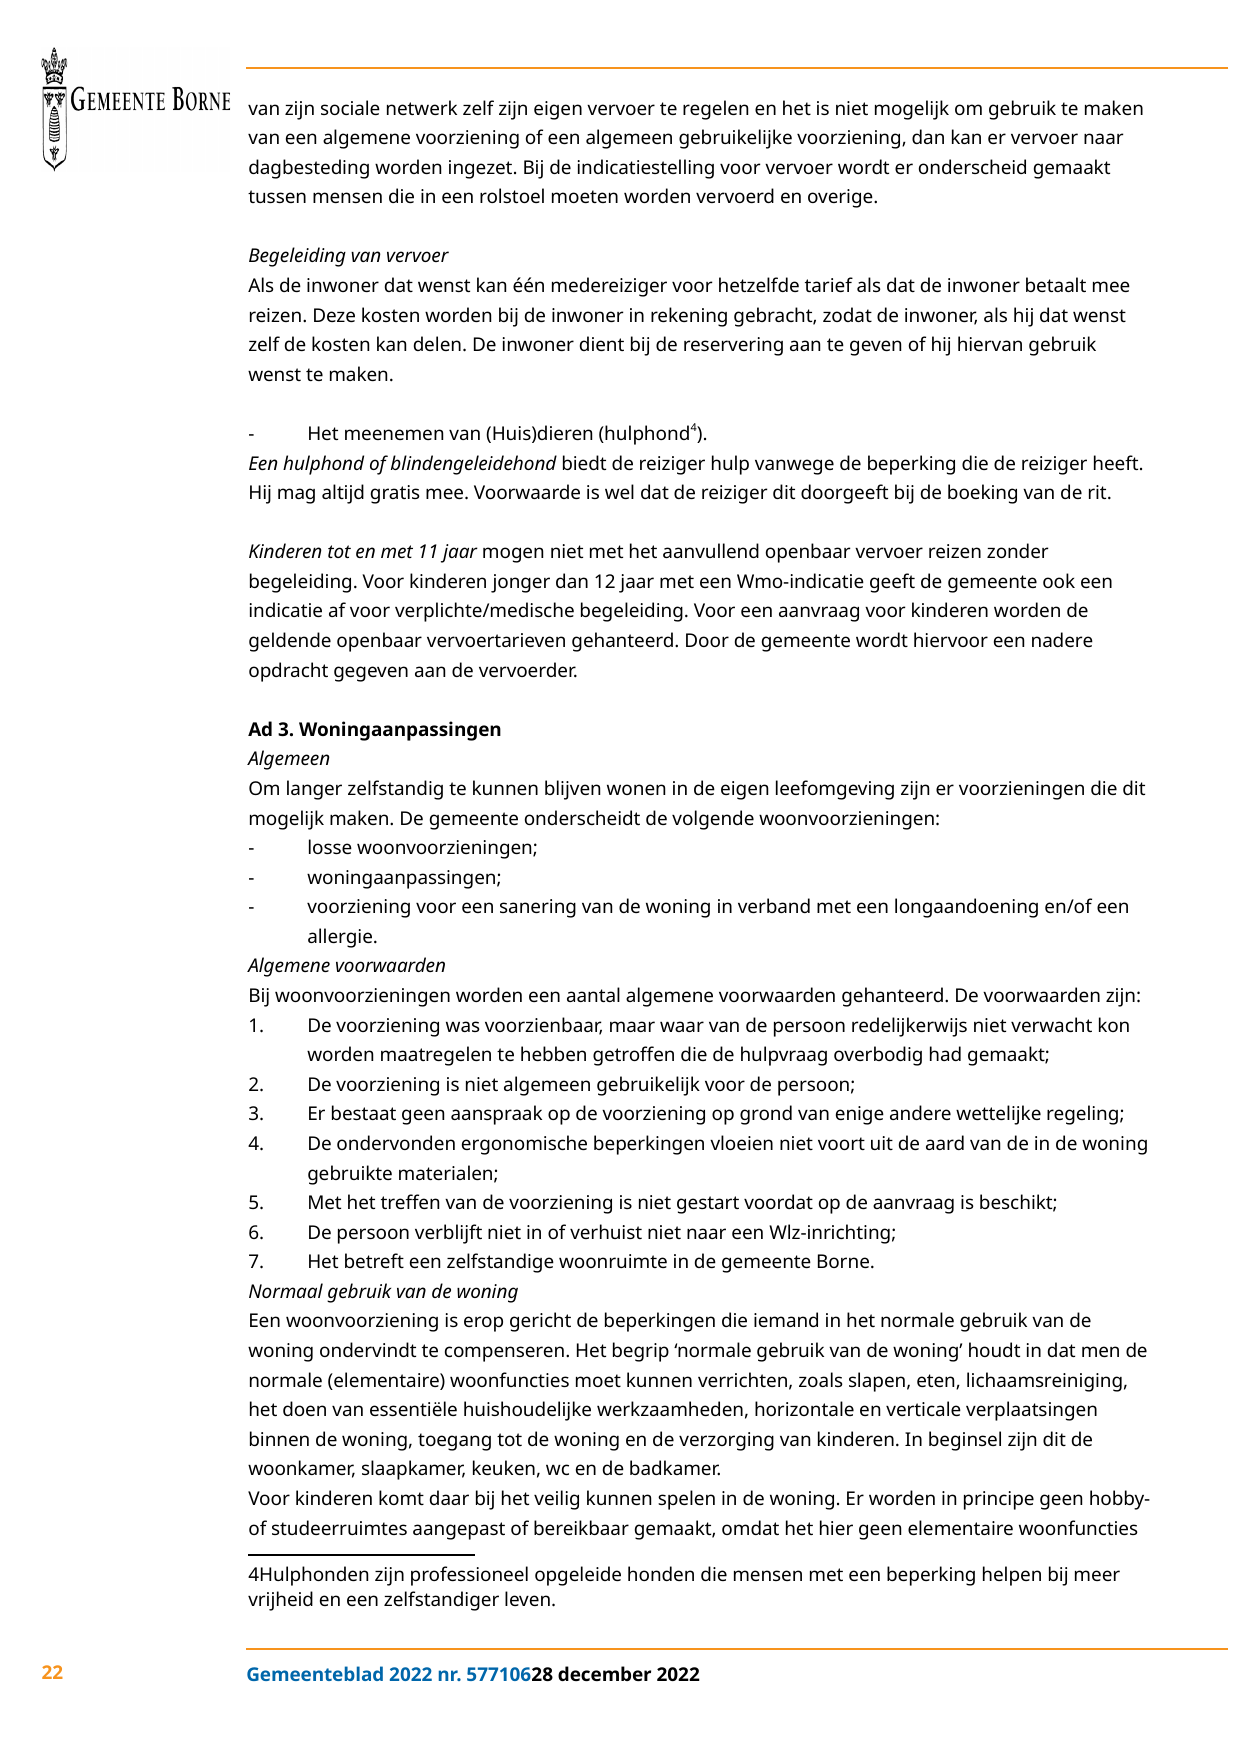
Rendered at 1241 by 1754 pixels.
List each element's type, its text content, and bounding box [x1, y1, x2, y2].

list voorziening voor een sanering van de woning in verband met een longaandoening en/of een allergie. [248, 893, 1152, 949]
list Het meenemen van (Huis)dieren (hulphond). [248, 420, 1152, 446]
text Een woonvoorziening is erop gericht de beperkingen die iemand in het normale gebruik van de woning ondervindt te compenseren. Het begrip ‘normale gebruik van de woning’ houdt in dat men de normale (elementaire) woonfuncties moet kunnen verrichten, zoals slapen, eten, lichaamsreiniging, het doen van essentiële huishoudelijke werkzaamheden, horizontale en verticale verplaatsingen binnen de woning, toegang tot de woning en de verzorging van kinderen. In beginsel zijn dit de woonkamer, slaapkamer, keuken, wc en de badkamer. [248, 1308, 1152, 1481]
text Een hulphond of blindengeleidehond biedt de reiziger hulp vanwege de beperking die de reiziger heeft. Hij mag altijd gratis mee. Voorwaarde is wel dat de reiziger dit doorgeeft bij de boeking van de rit. [248, 450, 1152, 505]
text Voor kinderen komt daar bij het veilig kunnen spelen in de woning. Er worden in principe geen hobby- of studeerruimtes aangepast of bereikbaar gemaakt, omdat het hier geen elementaire woonfuncties [248, 1485, 1152, 1541]
text Begeleiding van vervoer [248, 243, 1152, 268]
text van zijn sociale netwerk zelf zijn eigen vervoer te regelen en het is niet mogelijk om gebruik te maken van een algemene voorziening of een algemeen gebruikelijke voorziening, dan kan er vervoer naar dagbesteding worden ingezet. Bij de indicatiestelling voor vervoer wordt er onderscheid gemaakt tussen mensen die in een rolstoel moeten worden vervoerd en overige. [248, 95, 1152, 209]
text Om langer zelfstandig te kunnen blijven wonen in de eigen leefomgeving zijn er voorzieningen die dit mogelijk maken. De gemeente onderscheidt de volgende woonvoorzieningen: [248, 775, 1152, 831]
list Met het treffen van de voorziening is niet gestart voordat op de aanvraag is beschikt; [248, 1189, 1152, 1215]
text Ad 3. Woningaanpassingen [248, 716, 1152, 742]
list woningaanpassingen; [248, 864, 1152, 890]
text Bij woonvoorzieningen worden een aantal algemene voorwaarden gehanteerd. De voorwaarden zijn: [248, 982, 1152, 1008]
list De voorziening was voorzienbaar, maar waar van de persoon redelijkerwijs niet verwacht kon worden maatregelen te hebben getroffen die de hulpvraag overbodig had gemaakt; [248, 1012, 1152, 1067]
list Hulphonden zijn professioneel opgeleide honden die mensen met een beperking helpen bij meer vrijheid en een zelfstandiger leven. [248, 1561, 1152, 1612]
list Het betreft een zelfstandige woonruimte in de gemeente Borne. [248, 1248, 1152, 1274]
list losse woonvoorzieningen; [248, 834, 1152, 860]
text Algemene voorwaarden [248, 953, 1152, 978]
text Als de inwoner dat wenst kan één medereiziger voor hetzelfde tarief als dat de inwoner betaalt mee reizen. Deze kosten worden bij de inwoner in rekening gebracht, zodat de inwoner, als hij dat wenst zelf de kosten kan delen. De inwoner dient bij de reservering aan te geven of hij hiervan gebruik wenst te maken. [248, 272, 1152, 387]
list Er bestaat geen aanspraak op de voorziening op grond van enige andere wettelijke regeling; [248, 1101, 1152, 1126]
list De persoon verblijft niet in of verhuist niet naar een Wlz-inrichting; [248, 1219, 1152, 1245]
text Algemeen [248, 746, 1152, 771]
picture [41, 47, 231, 172]
list De ondervonden ergonomische beperkingen vloeien niet voort uit de aard van de in de woning gebruikte materialen; [248, 1130, 1152, 1186]
text Kinderen tot en met 11 jaar mogen niet met het aanvullend openbaar vervoer reizen zonder begeleiding. Voor kinderen jonger dan 12 jaar met een Wmo-indicatie geeft de gemeente ook een indicatie af voor verplichte/medische begeleiding. Voor een aanvraag voor kinderen worden de geldende openbaar vervoertarieven gehanteerd. Door de gemeente wordt hiervoor een nadere opdracht gegeven aan de vervoerder. [248, 538, 1152, 683]
text Normaal gebruik van de woning [248, 1278, 1152, 1304]
list De voorziening is niet algemeen gebruikelijk voor de persoon; [248, 1071, 1152, 1097]
